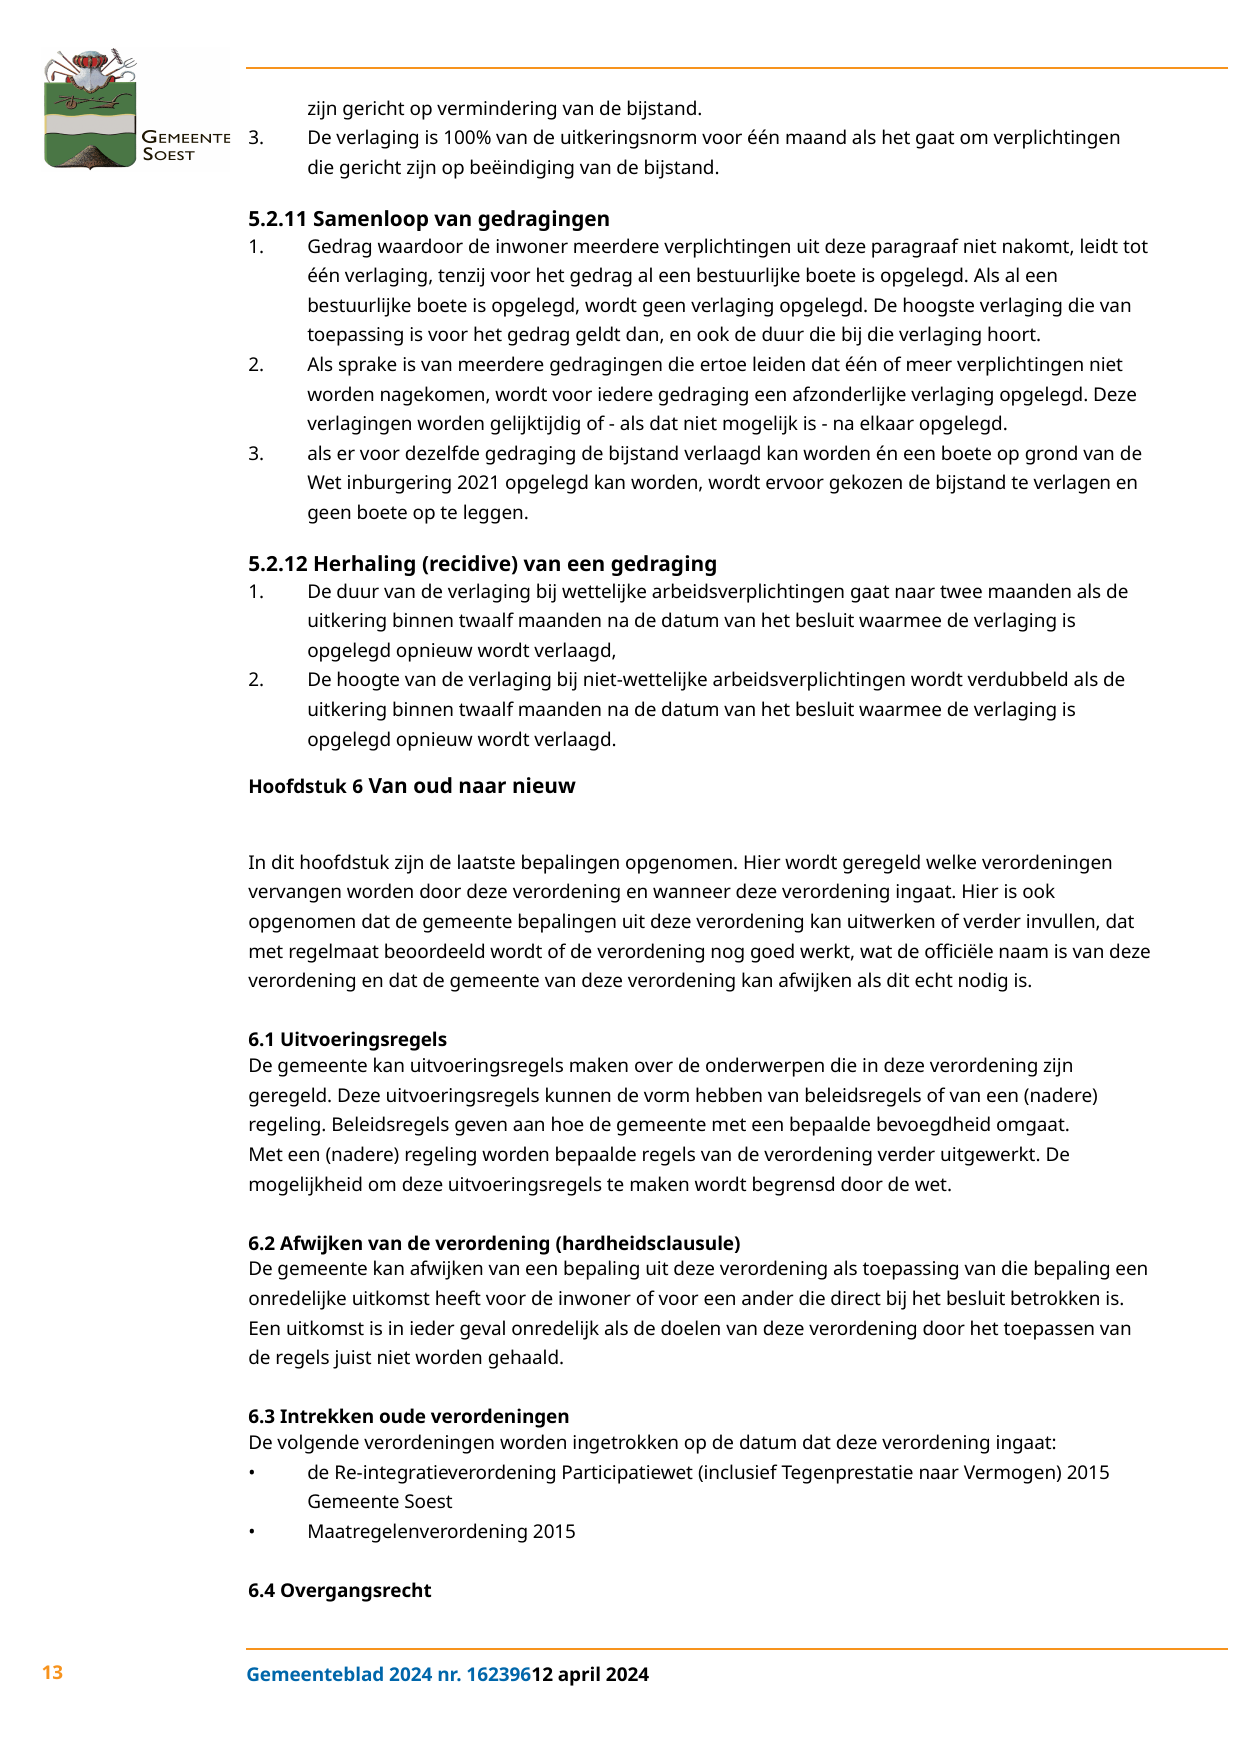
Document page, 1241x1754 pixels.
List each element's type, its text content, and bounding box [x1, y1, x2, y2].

list Gedrag waardoor de inwoner meerdere verplichtingen uit deze paragraaf niet nakomt, leidt tot één verlaging, tenzij voor het gedrag al een bestuurlijke boete is opgelegd. Als al een bestuurlijke boete is opgelegd, wordt geen verlaging opgelegd. De hoogste verlaging die van toepassing is voor het gedrag geldt dan, en ook de duur die bij die verlaging hoort. [248, 233, 1152, 347]
text Hoofdstuk 6 Van oud naar nieuw [248, 771, 1152, 800]
list De verlaging is 100% van de uitkeringsnorm voor één maand als het gaat om verplichtingen die gericht zijn op beëindiging van de bijstand. [248, 124, 1152, 180]
text De gemeente kan uitvoeringsregels maken over de onderwerpen die in deze verordening zijn geregeld. Deze uitvoeringsregels kunnen de vorm hebben van beleidsregels of van een (nadere) regeling. Beleidsregels geven aan hoe de gemeente met een bepaalde bevoegdheid omgaat. [248, 1052, 1152, 1137]
text De gemeente kan afwijken van een bepaling uit deze verordening als toepassing van die bepaling een onredelijke uitkomst heeft voor de inwoner of voor een ander die direct bij het besluit betrokken is. Een uitkomst is in ieder geval onredelijk als de doelen van deze verordening door het toepassen van de regels juist niet worden gehaald. [248, 1256, 1152, 1370]
list De hoogte van de verlaging bij niet-wettelijke arbeidsverplichtingen wordt verdubbeld als de uitkering binnen twaalf maanden na de datum van het besluit waarmee de verlaging is opgelegd opnieuw wordt verlaagd. [248, 667, 1152, 752]
text 5.2.12 Herhaling (recidive) van een gedraging [248, 549, 1152, 578]
text In dit hoofdstuk zijn de laatste bepalingen opgenomen. Hier wordt geregeld welke verordeningen vervangen worden door deze verordening en wanneer deze verordening ingaat. Hier is ook opgenomen dat de gemeente bepalingen uit deze verordening kan uitwerken of verder invullen, dat met regelmaat beoordeeld wordt of de verordening nog goed werkt, wat de officiële naam is van deze verordening en dat de gemeente van deze verordening kan afwijken als dit echt nodig is. [248, 849, 1152, 993]
list Maatregelenverordening 2015 [248, 1518, 1152, 1544]
list Als sprake is van meerdere gedragingen die ertoe leiden dat één of meer verplichtingen niet worden nagekomen, wordt voor iedere gedraging een afzonderlijke verlaging opgelegd. Deze verlagingen worden gelijktijdig of - als dat niet mogelijk is - na elkaar opgelegd. [248, 351, 1152, 436]
list de Re-integratieverordening Participatiewet (inclusief Tegenprestatie naar Vermogen) 2015 Gemeente Soest [248, 1459, 1152, 1514]
text 6.3 Intrekken oude verordeningen [248, 1403, 1152, 1429]
list zijn gericht op vermindering van de bijstand. [248, 95, 1152, 121]
picture [41, 47, 231, 172]
text Met een (nadere) regeling worden bepaalde regels van de verordening verder uitgewerkt. De mogelijkheid om deze uitvoeringsregels te maken wordt begrensd door de wet. [248, 1141, 1152, 1196]
list De duur van de verlaging bij wettelijke arbeidsverplichtingen gaat naar twee maanden als de uitkering binnen twaalf maanden na de datum van het besluit waarmee de verlaging is opgelegd opnieuw wordt verlaagd, [248, 578, 1152, 663]
text 5.2.11 Samenloop van gedragingen [248, 204, 1152, 233]
text 6.2 Afwijken van de verordening (hardheidsclausule) [248, 1230, 1152, 1256]
list als er voor dezelfde gedraging de bijstand verlaagd kan worden én een boete op grond van de Wet inburgering 2021 opgelegd kan worden, wordt ervoor gekozen de bijstand te verlagen en geen boete op te leggen. [248, 440, 1152, 525]
text 6.1 Uitvoeringsregels [248, 1027, 1152, 1052]
text 6.4 Overgangsrecht [248, 1577, 1152, 1603]
text De volgende verordeningen worden ingetrokken op de datum dat deze verordening ingaat: [248, 1429, 1152, 1455]
